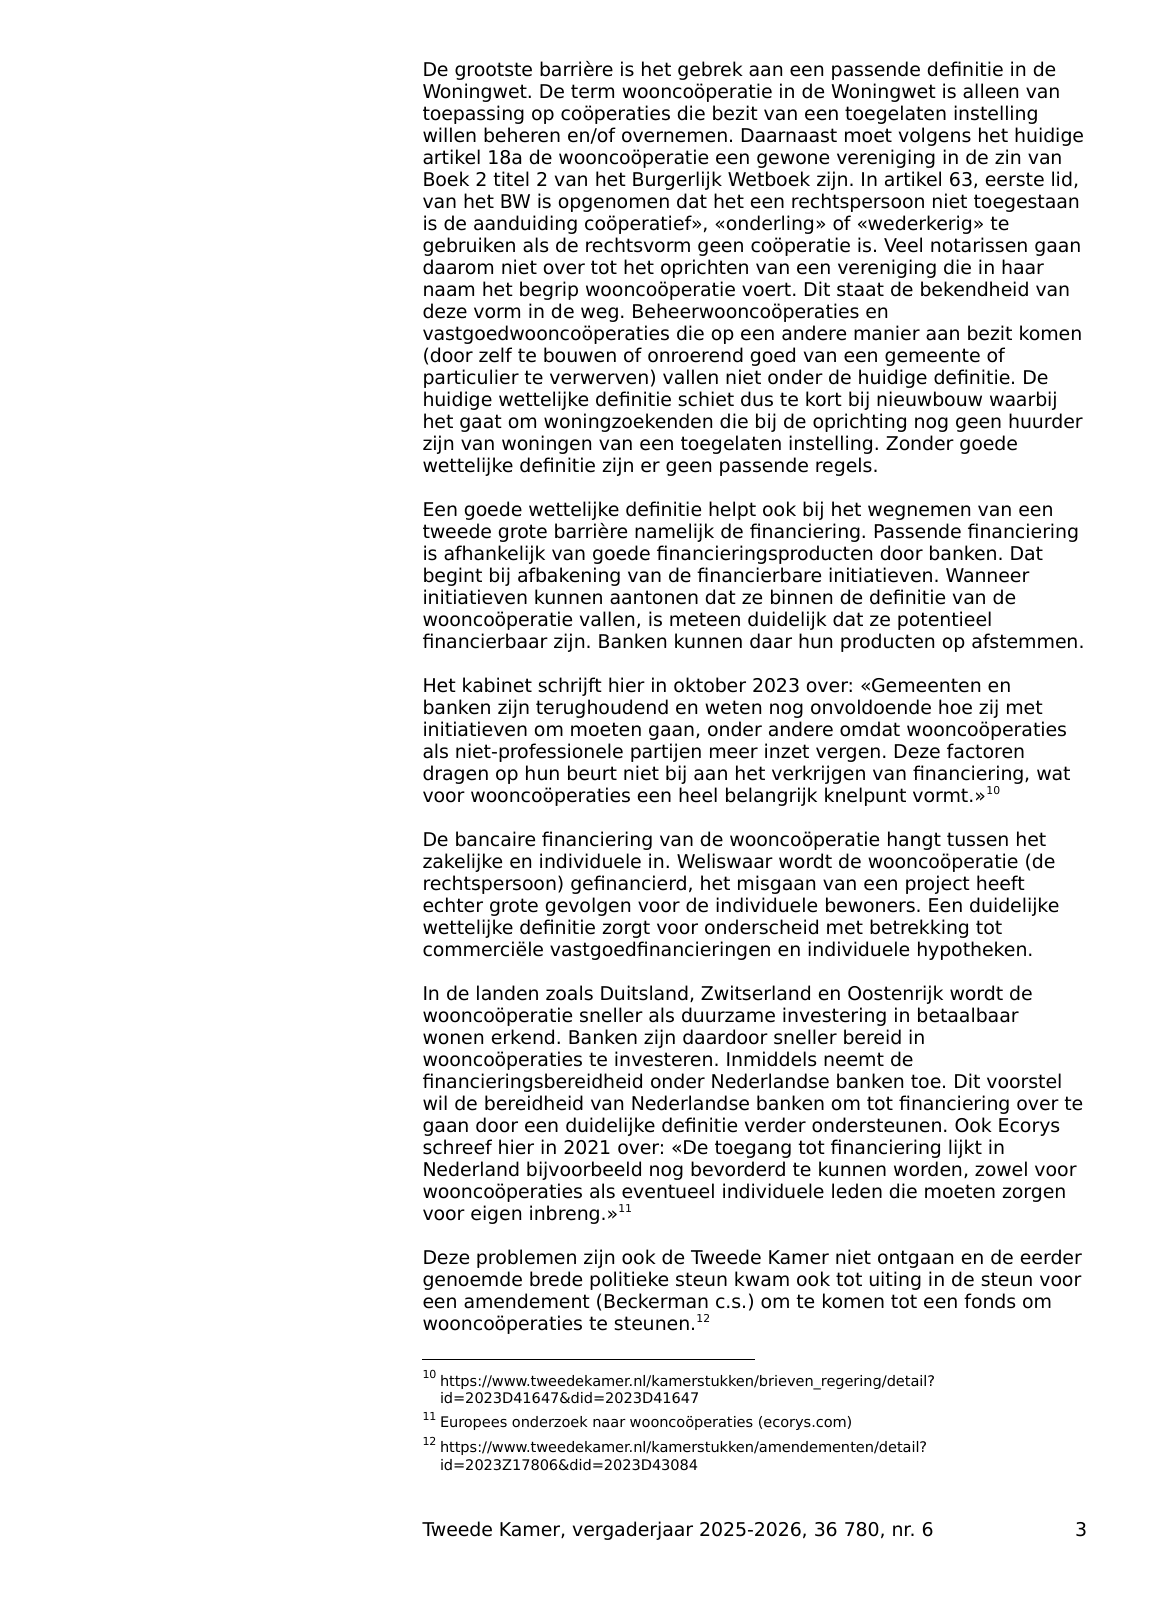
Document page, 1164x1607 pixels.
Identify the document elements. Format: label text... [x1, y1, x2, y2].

text Het kabinet schrijft hier in oktober 2023 over: «Gemeenten en banken zijn terughoudend en weten nog onvoldoende hoe zij met initiatieven om moeten gaan, onder andere omdat wooncoöperaties als niet-professionele partijen meer inzet vergen. Deze factoren dragen op hun beurt niet bij aan het verkrijgen van financiering, wat voor wooncoöperaties een heel belangrijk knelpunt vormt.» [422, 675, 1087, 807]
text Een goede wettelijke definitie helpt ook bij het wegnemen van een tweede grote barrière namelijk de financiering. Passende financiering is afhankelijk van goede financieringsproducten door banken. Dat begint bij afbakening van de financierbare initiatieven. Wanneer initiatieven kunnen aantonen dat ze binnen de definitie van de wooncoöperatie vallen, is meteen duidelijk dat ze potentieel financierbaar zijn. Banken kunnen daar hun producten op afstemmen. [422, 499, 1087, 653]
text Europees onderzoek naar wooncoöperaties (ecorys.com) [422, 1410, 1087, 1432]
text Deze problemen zijn ook de Tweede Kamer niet ontgaan en de eerder genoemde brede politieke steun kwam ook tot uiting in de steun voor een amendement (Beckerman c.s.) om te komen tot een fonds om wooncoöperaties te steunen. [422, 1247, 1087, 1335]
text De bancaire financiering van de wooncoöperatie hangt tussen het zakelijke en individuele in. Weliswaar wordt de wooncoöperatie (de rechtspersoon) gefinancierd, het misgaan van een project heeft echter grote gevolgen voor de individuele bewoners. Een duidelijke wettelijke definitie zorgt voor onderscheid met betrekking tot commerciële vastgoedfinancieringen en individuele hypotheken. [422, 829, 1087, 961]
text In de landen zoals Duitsland, Zwitserland en Oostenrijk wordt de wooncoöperatie sneller als duurzame investering in betaalbaar wonen erkend. Banken zijn daardoor sneller bereid in wooncoöperaties te investeren. Inmiddels neemt de financieringsbereidheid onder Nederlandse banken toe. Dit voorstel wil de bereidheid van Nederlandse banken om tot financiering over te gaan door een duidelijke definitie verder ondersteunen. Ook Ecorys schreef hier in 2021 over: «De toegang tot financiering lijkt in Nederland bijvoorbeeld nog bevorderd te kunnen worden, zowel voor wooncoöperaties als eventueel individuele leden die moeten zorgen voor eigen inbreng.» [422, 983, 1087, 1225]
text https://www.tweedekamer.nl/kamerstukken/brieven_regering/detail?id=2023D41647&did=2023D41647 [422, 1368, 1087, 1407]
text https://www.tweedekamer.nl/kamerstukken/amendementen/detail?id=2023Z17806&did=2023D43084 [422, 1435, 1087, 1474]
text De grootste barrière is het gebrek aan een passende definitie in de Woningwet. De term wooncoöperatie in de Woningwet is alleen van toepassing op coöperaties die bezit van een toegelaten instelling willen beheren en/of overnemen. Daarnaast moet volgens het huidige artikel 18a de wooncoöperatie een gewone vereniging in de zin van Boek 2 titel 2 van het Burgerlijk Wetboek zijn. In artikel 63, eerste lid, van het BW is opgenomen dat het een rechtspersoon niet toegestaan is de aanduiding coöperatief», «onderling» of «wederkerig» te gebruiken als de rechtsvorm geen coöperatie is. Veel notarissen gaan daarom niet over tot het oprichten van een vereniging die in haar naam het begrip wooncoöperatie voert. Dit staat de bekendheid van deze vorm in de weg. Beheerwooncoöperaties en vastgoedwooncoöperaties die op een andere manier aan bezit komen (door zelf te bouwen of onroerend goed van een gemeente of particulier te verwerven) vallen niet onder de huidige definitie. De huidige wettelijke definitie schiet dus te kort bij nieuwbouw waarbij het gaat om woningzoekenden die bij de oprichting nog geen huurder zijn van woningen van een toegelaten instelling. Zonder goede wettelijke definitie zijn er geen passende regels. [422, 59, 1087, 477]
